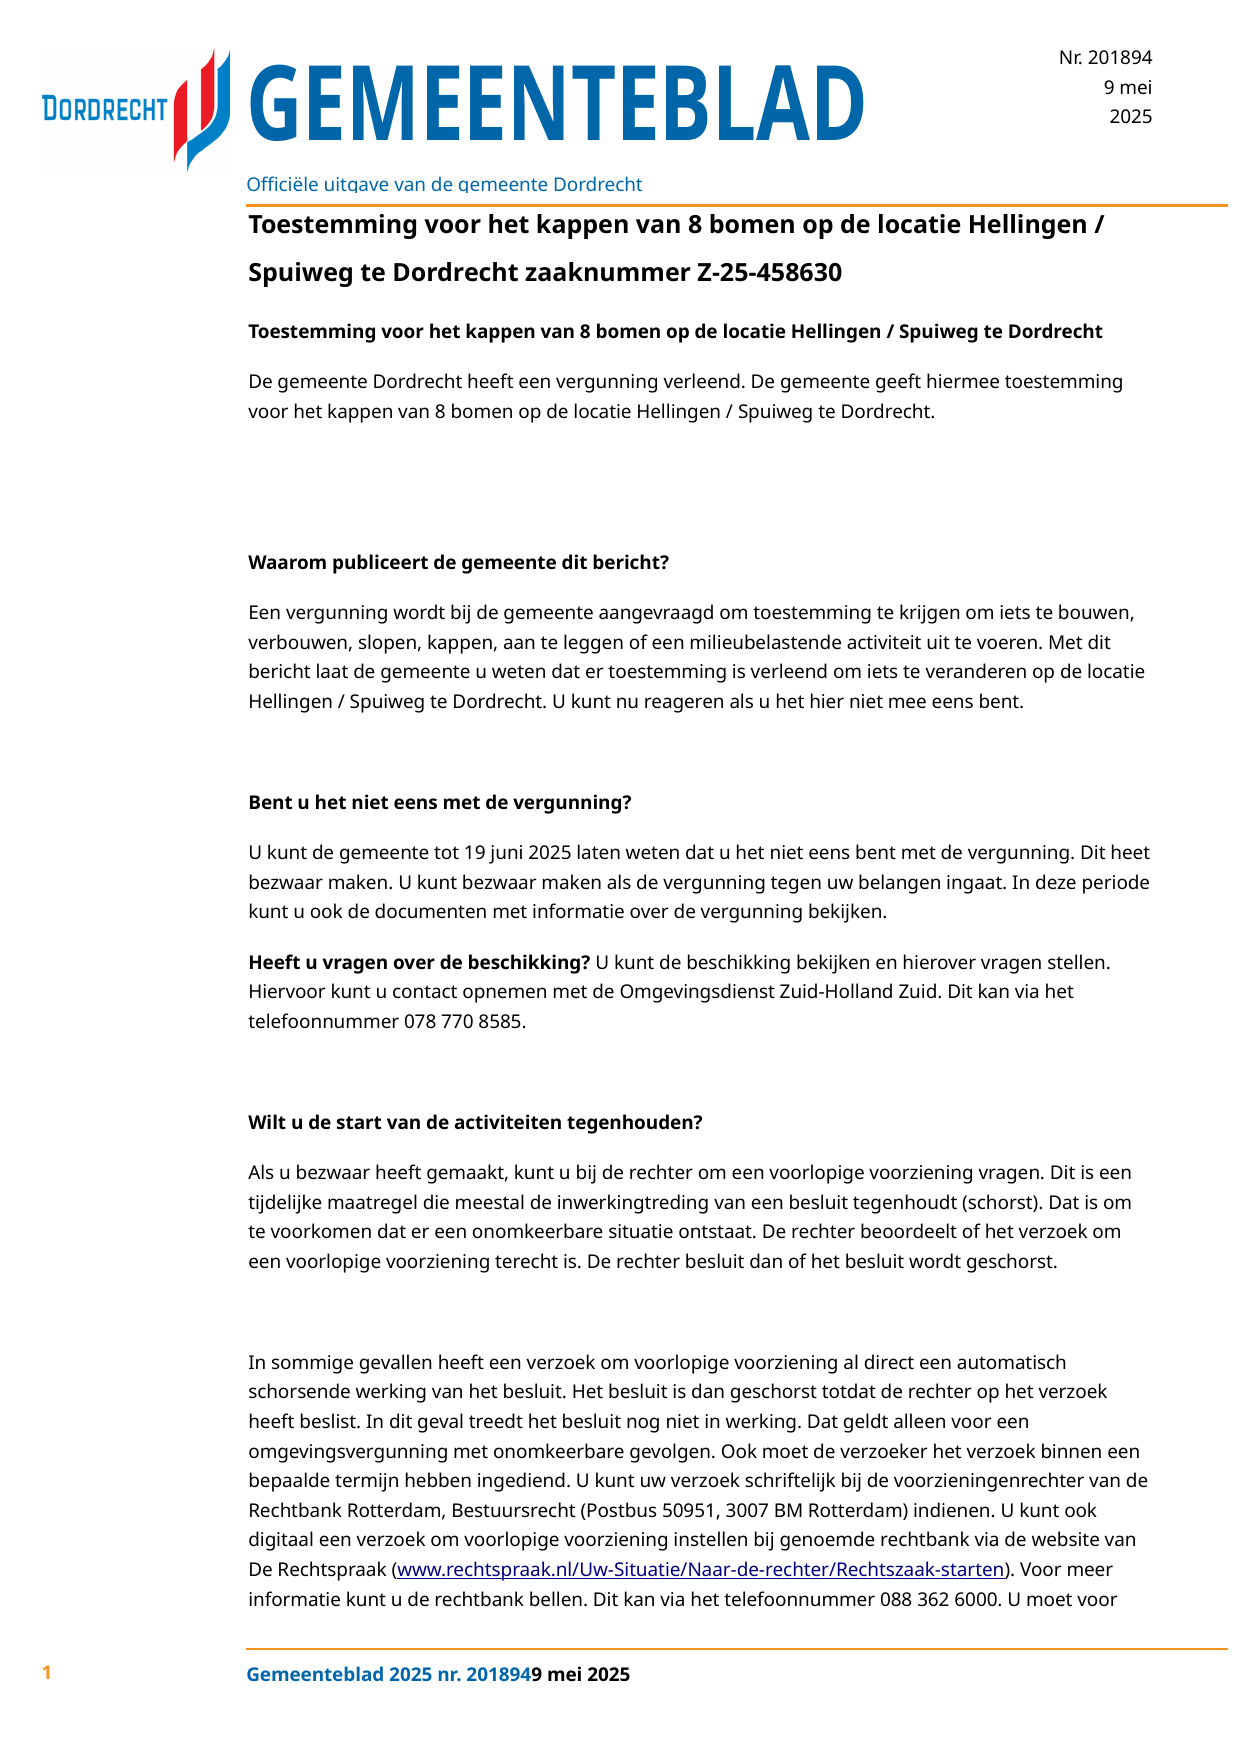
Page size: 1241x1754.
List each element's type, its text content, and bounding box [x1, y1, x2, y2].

text Toestemming voor het kappen van 8 bomen op de locatie Hellingen / Spuiweg te Dordrecht [248, 318, 1152, 344]
text In sommige gevallen heeft een verzoek om voorlopige voorziening al direct een automatisch schorsende werking van het besluit. Het besluit is dan geschorst totdat de rechter op het verzoek heeft beslist. In dit geval treedt het besluit nog niet in werking. Dat geldt alleen voor een omgevingsvergunning met onomkeerbare gevolgen. Ook moet de verzoeker het verzoek binnen een bepaalde termijn hebben ingediend. U kunt uw verzoek schriftelijk bij de voorzieningenrechter van de Rechtbank Rotterdam, Bestuursrecht (Postbus 50951, 3007 BM Rotterdam) indienen. U kunt ook digitaal een verzoek om voorlopige voorziening instellen bij genoemde rechtbank via de website van De Rechtspraak (www.rechtspraak.nl/Uw-Situatie/Naar-de-rechter/Rechtszaak-starten). Voor meer informatie kunt u de rechtbank bellen. Dit kan via het telefoonnummer 088 362 6000. U moet voor [248, 1349, 1152, 1612]
text Toestemming voor het kappen van 8 bomen op de locatie Hellingen / Spuiweg te Dordrecht zaaknummer Z-25-458630 [248, 207, 1152, 288]
text Bent u het niet eens met de vergunning? [248, 789, 1152, 815]
text U kunt de gemeente tot 19 juni 2025 laten weten dat u het niet eens bent met de vergunning. Dit heet bezwaar maken. U kunt bezwaar maken als de vergunning tegen uw belangen ingaat. In deze periode kunt u ook de documenten met informatie over de vergunning bekijken. [248, 839, 1152, 924]
text Waarom publiceert de gemeente dit bericht? [248, 549, 1152, 575]
text De gemeente Dordrecht heeft een vergunning verleend. De gemeente geeft hiermee toestemming voor het kappen van 8 bomen op de locatie Hellingen / Spuiweg te Dordrecht. [248, 368, 1152, 424]
picture [41, 47, 231, 172]
text Wilt u de start van de activiteiten tegenhouden? [248, 1109, 1152, 1135]
text Als u bezwaar heeft gemaakt, kunt u bij de rechter om een voorlopige voorziening vragen. Dit is een tijdelijke maatregel die meestal de inwerkingtreding van een besluit tegenhoudt (schorst). Dat is om te voorkomen dat er een onomkeerbare situatie ontstaat. De rechter beoordeelt of het verzoek om een voorlopige voorziening terecht is. De rechter besluit dan of het besluit wordt geschorst. [248, 1159, 1152, 1274]
text Een vergunning wordt bij de gemeente aangevraagd om toestemming te krijgen om iets te bouwen, verbouwen, slopen, kappen, aan te leggen of een milieubelastende activiteit uit te voeren. Met dit bericht laat de gemeente u weten dat er toestemming is verleend om iets te veranderen op de locatie Hellingen / Spuiweg te Dordrecht. U kunt nu reageren als u het hier niet mee eens bent. [248, 599, 1152, 714]
text Heeft u vragen over de beschikking? U kunt de beschikking bekijken en hierover vragen stellen. Hiervoor kunt u contact opnemen met de Omgevingsdienst Zuid-Holland Zuid. Dit kan via het telefoonnummer 078 770 8585. [248, 949, 1152, 1034]
